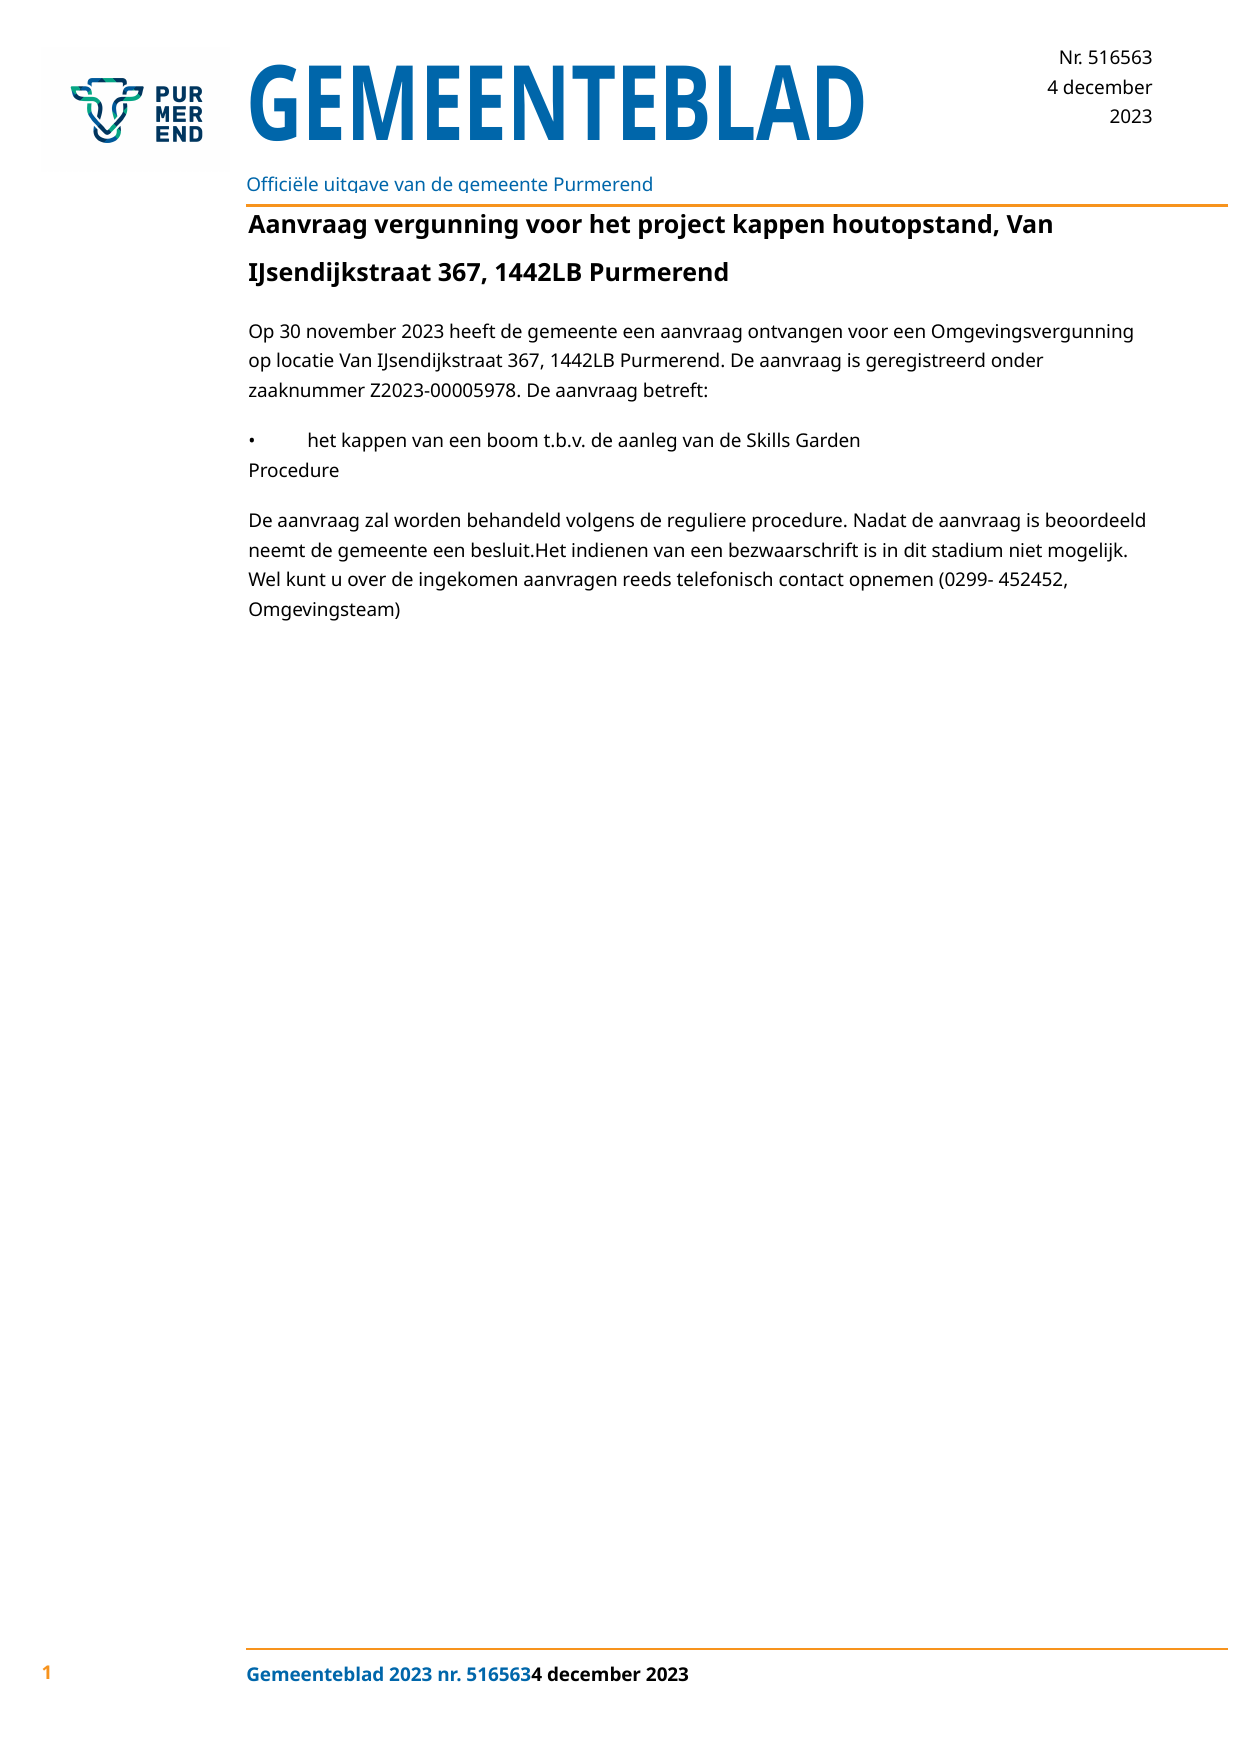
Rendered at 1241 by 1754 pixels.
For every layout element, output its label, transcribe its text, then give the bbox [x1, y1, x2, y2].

picture [41, 47, 231, 172]
text Aanvraag vergunning voor het project kappen houtopstand, Van IJsendijkstraat 367, 1442LB Purmerend [248, 207, 1152, 288]
text De aanvraag zal worden behandeld volgens de reguliere procedure. Nadat de aanvraag is beoordeeld neemt de gemeente een besluit.Het indienen van een bezwaarschrift is in dit stadium niet mogelijk. Wel kunt u over de ingekomen aanvragen reeds telefonisch contact opnemen (0299- 452452, Omgevingsteam) [248, 507, 1152, 622]
text Procedure [248, 457, 1152, 483]
list het kappen van een boom t.b.v. de aanleg van de Skills Garden [248, 427, 1152, 453]
text Op 30 november 2023 heeft de gemeente een aanvraag ontvangen voor een Omgevingsvergunning op locatie Van IJsendijkstraat 367, 1442LB Purmerend. De aanvraag is geregistreerd onder zaaknummer Z2023-00005978. De aanvraag betreft: [248, 318, 1152, 403]
